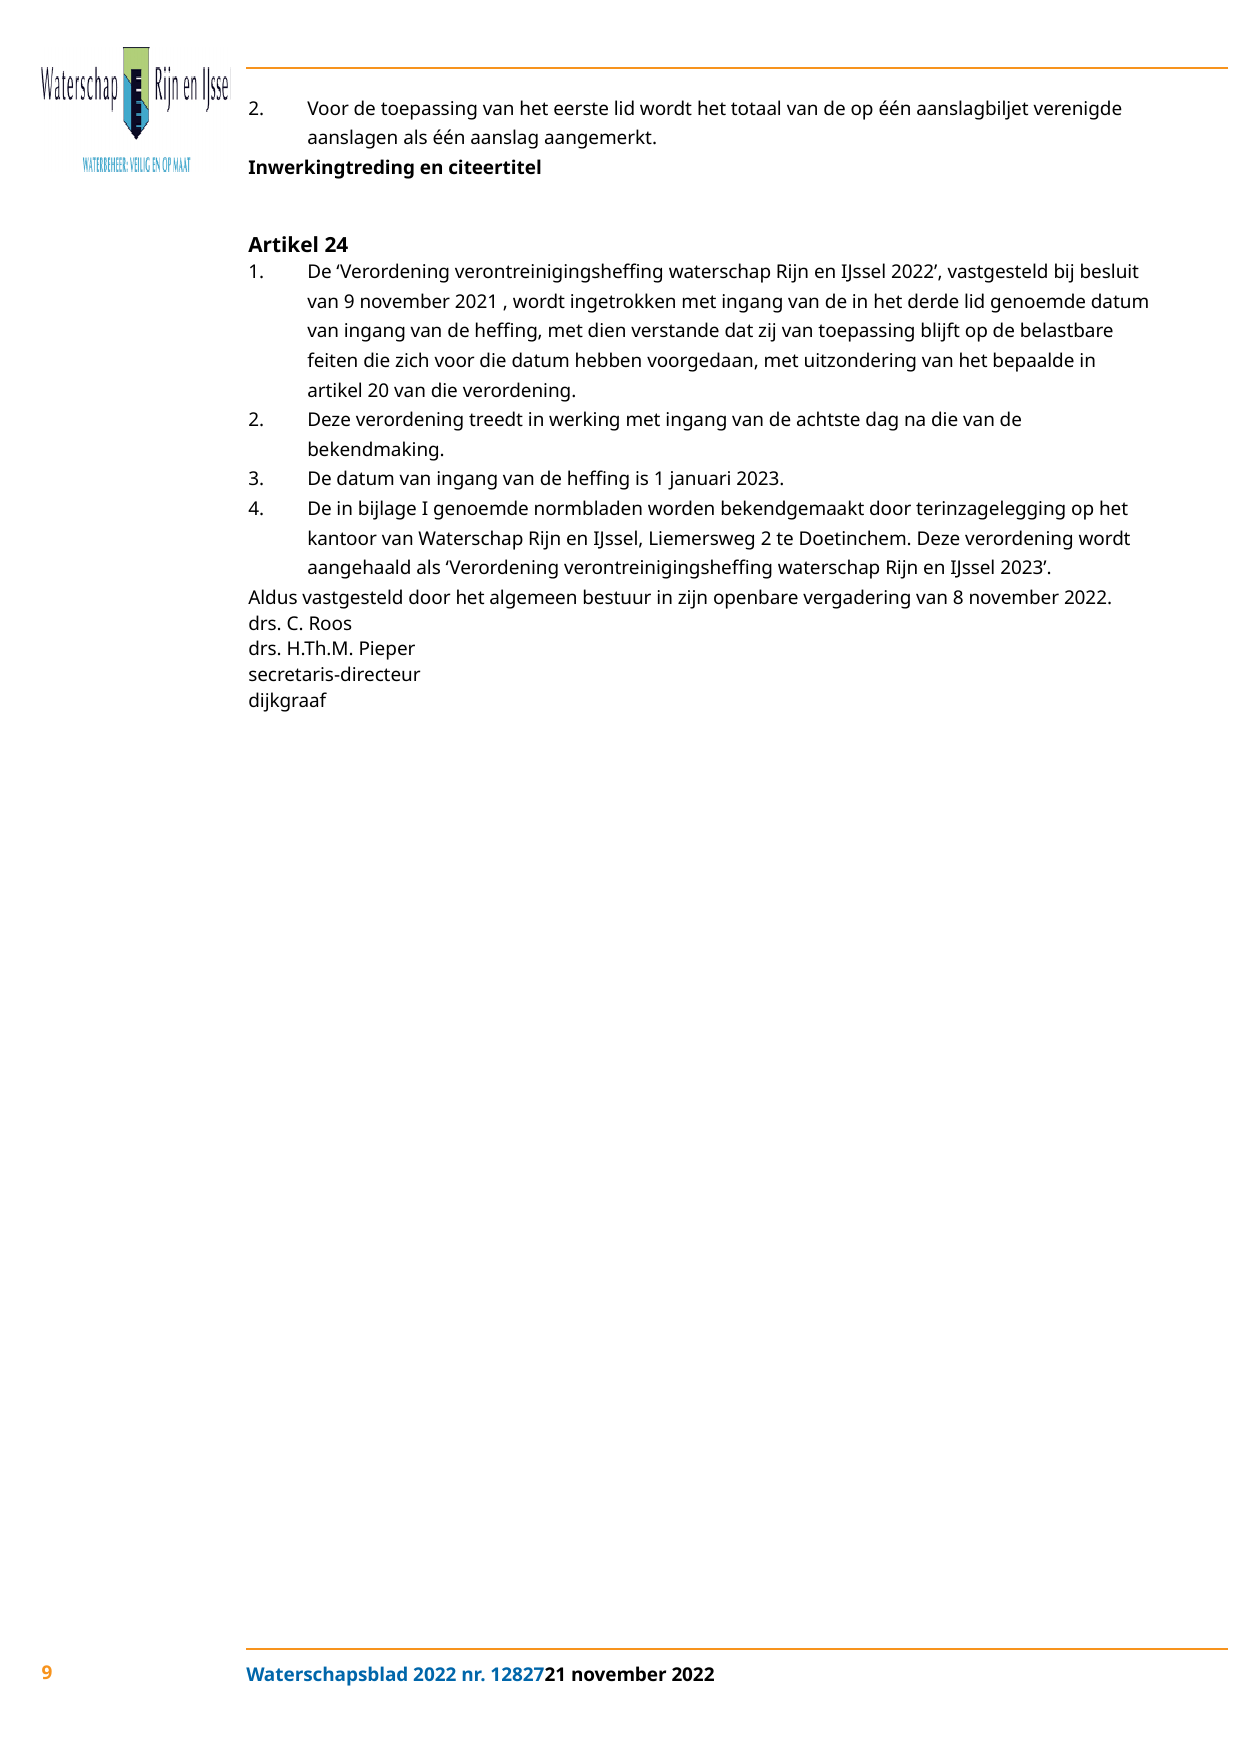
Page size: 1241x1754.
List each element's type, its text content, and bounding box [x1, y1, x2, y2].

list De ‘Verordening verontreinigingsheffing waterschap Rijn en IJssel 2022’, vastgesteld bij besluit van 9 november 2021 , wordt ingetrokken met ingang van de in het derde lid genoemde datum van ingang van de heffing, met dien verstande dat zij van toepassing blijft op de belastbare feiten die zich voor die datum hebben voorgedaan, met uitzondering van het bepaalde in artikel 20 van die verordening. [248, 258, 1152, 403]
text Aldus vastgesteld door het algemeen bestuur in zijn openbare vergadering van 8 november 2022. [248, 584, 1152, 610]
text drs. C. Roos [248, 610, 1152, 635]
picture [41, 47, 231, 172]
text dijkgraaf [248, 687, 1152, 713]
list Voor de toepassing van het eerste lid wordt het totaal van de op één aanslagbiljet verenigde aanslagen als één aanslag aangemerkt. [248, 95, 1152, 150]
list De in bijlage I genoemde normbladen worden bekendgemaakt door terinzagelegging op het kantoor van Waterschap Rijn en IJssel, Liemersweg 2 te Doetinchem. Deze verordening wordt aangehaald als ‘Verordening verontreinigingsheffing waterschap Rijn en IJssel 2023’. [248, 495, 1152, 580]
text Inwerkingtreding en citeertitel [248, 154, 1152, 180]
list Deze verordening treedt in werking met ingang van de achtste dag na die van de bekendmaking. [248, 406, 1152, 462]
text secretaris-directeur [248, 661, 1152, 687]
text Artikel 24 [248, 230, 1152, 258]
list De datum van ingang van de heffing is 1 januari 2023. [248, 466, 1152, 491]
text drs. H.Th.M. Pieper [248, 635, 1152, 661]
